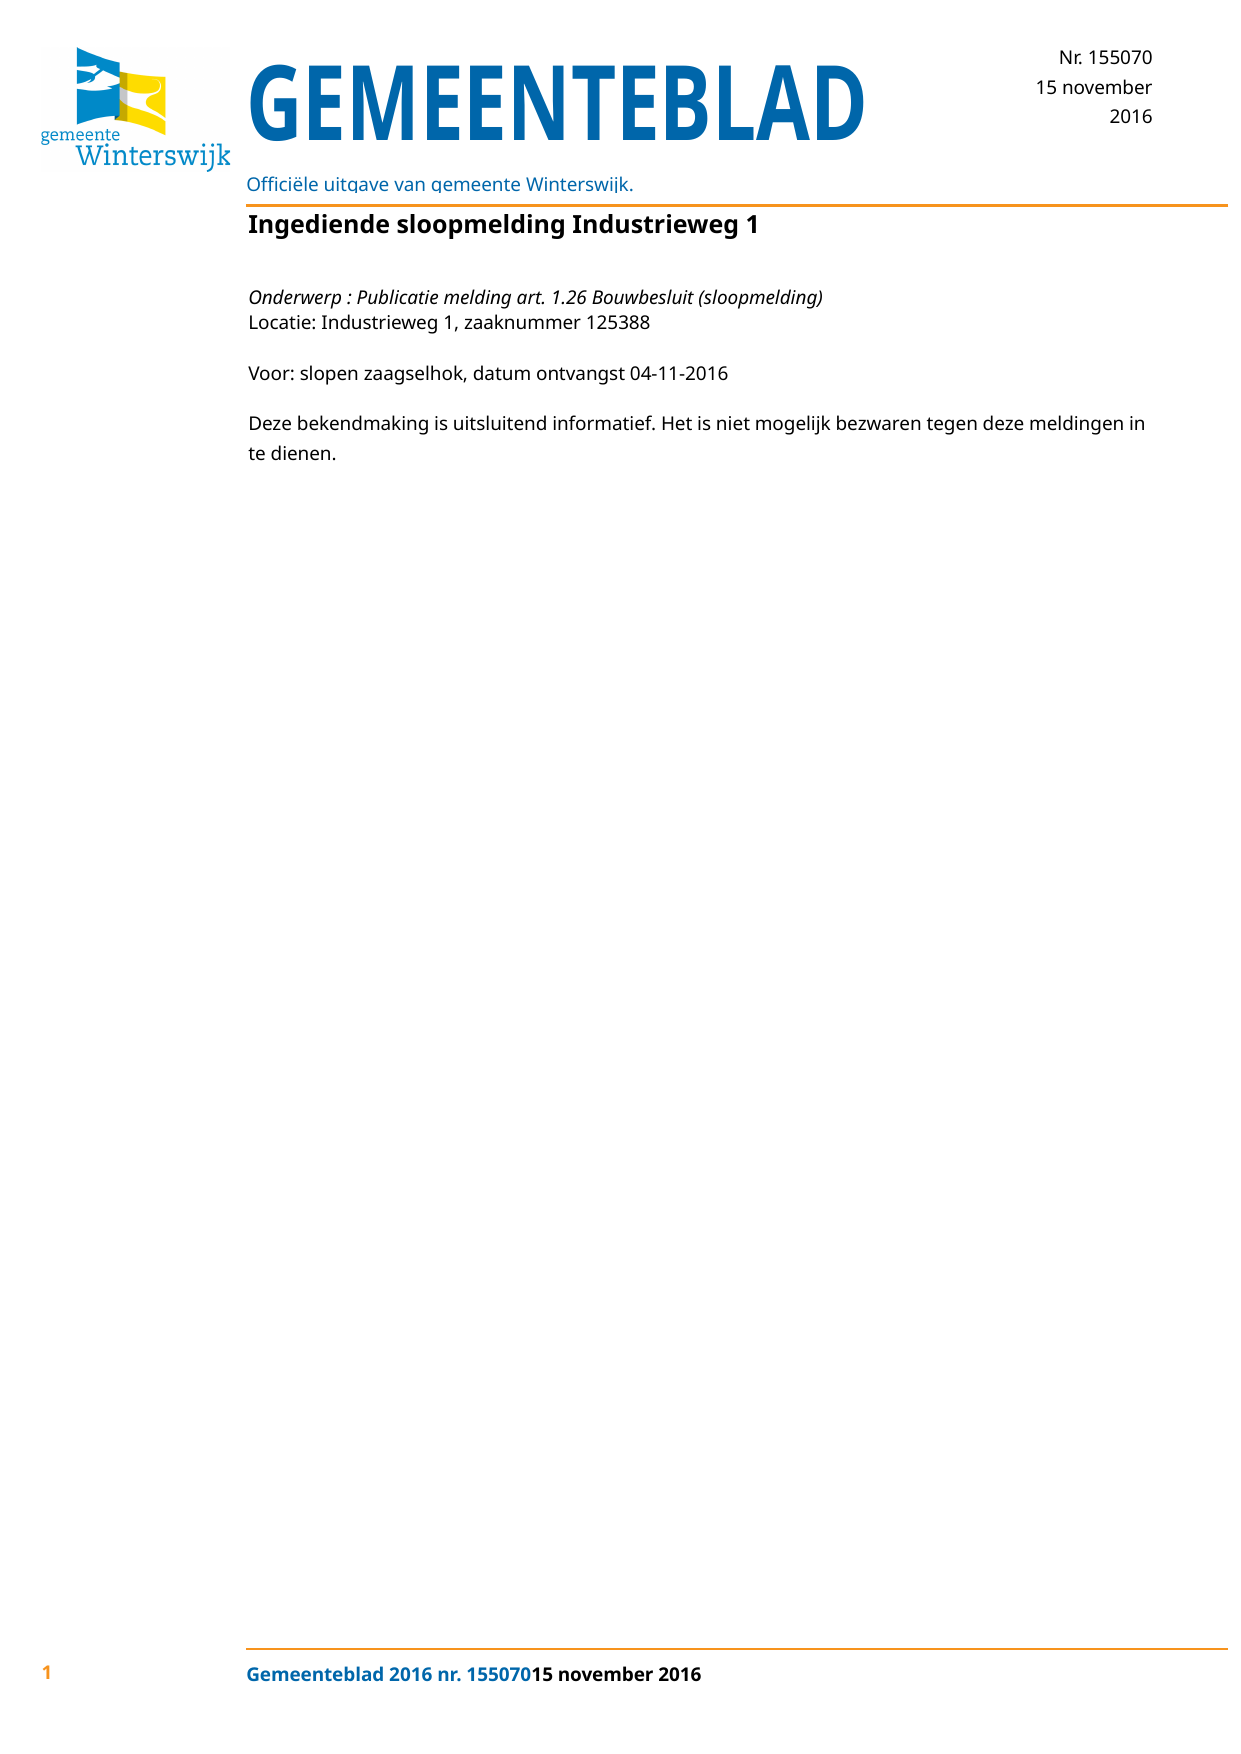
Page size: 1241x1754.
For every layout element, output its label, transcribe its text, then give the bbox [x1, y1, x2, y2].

text Deze bekendmaking is uitsluitend informatief. Het is niet mogelijk bezwaren tegen deze meldingen in te dienen. [248, 410, 1152, 466]
text Onderwerp : Publicatie melding art. 1.26 Bouwbesluit (sloopmelding) [248, 284, 1152, 309]
text Voor: slopen zaagselhok, datum ontvangst 04-11-2016 [248, 360, 1152, 386]
text Ingediende sloopmelding Industrieweg 1 [248, 207, 1152, 241]
picture [225, 153, 231, 162]
picture [41, 47, 231, 172]
text Locatie: Industrieweg 1, zaaknummer 125388 [248, 309, 1152, 335]
